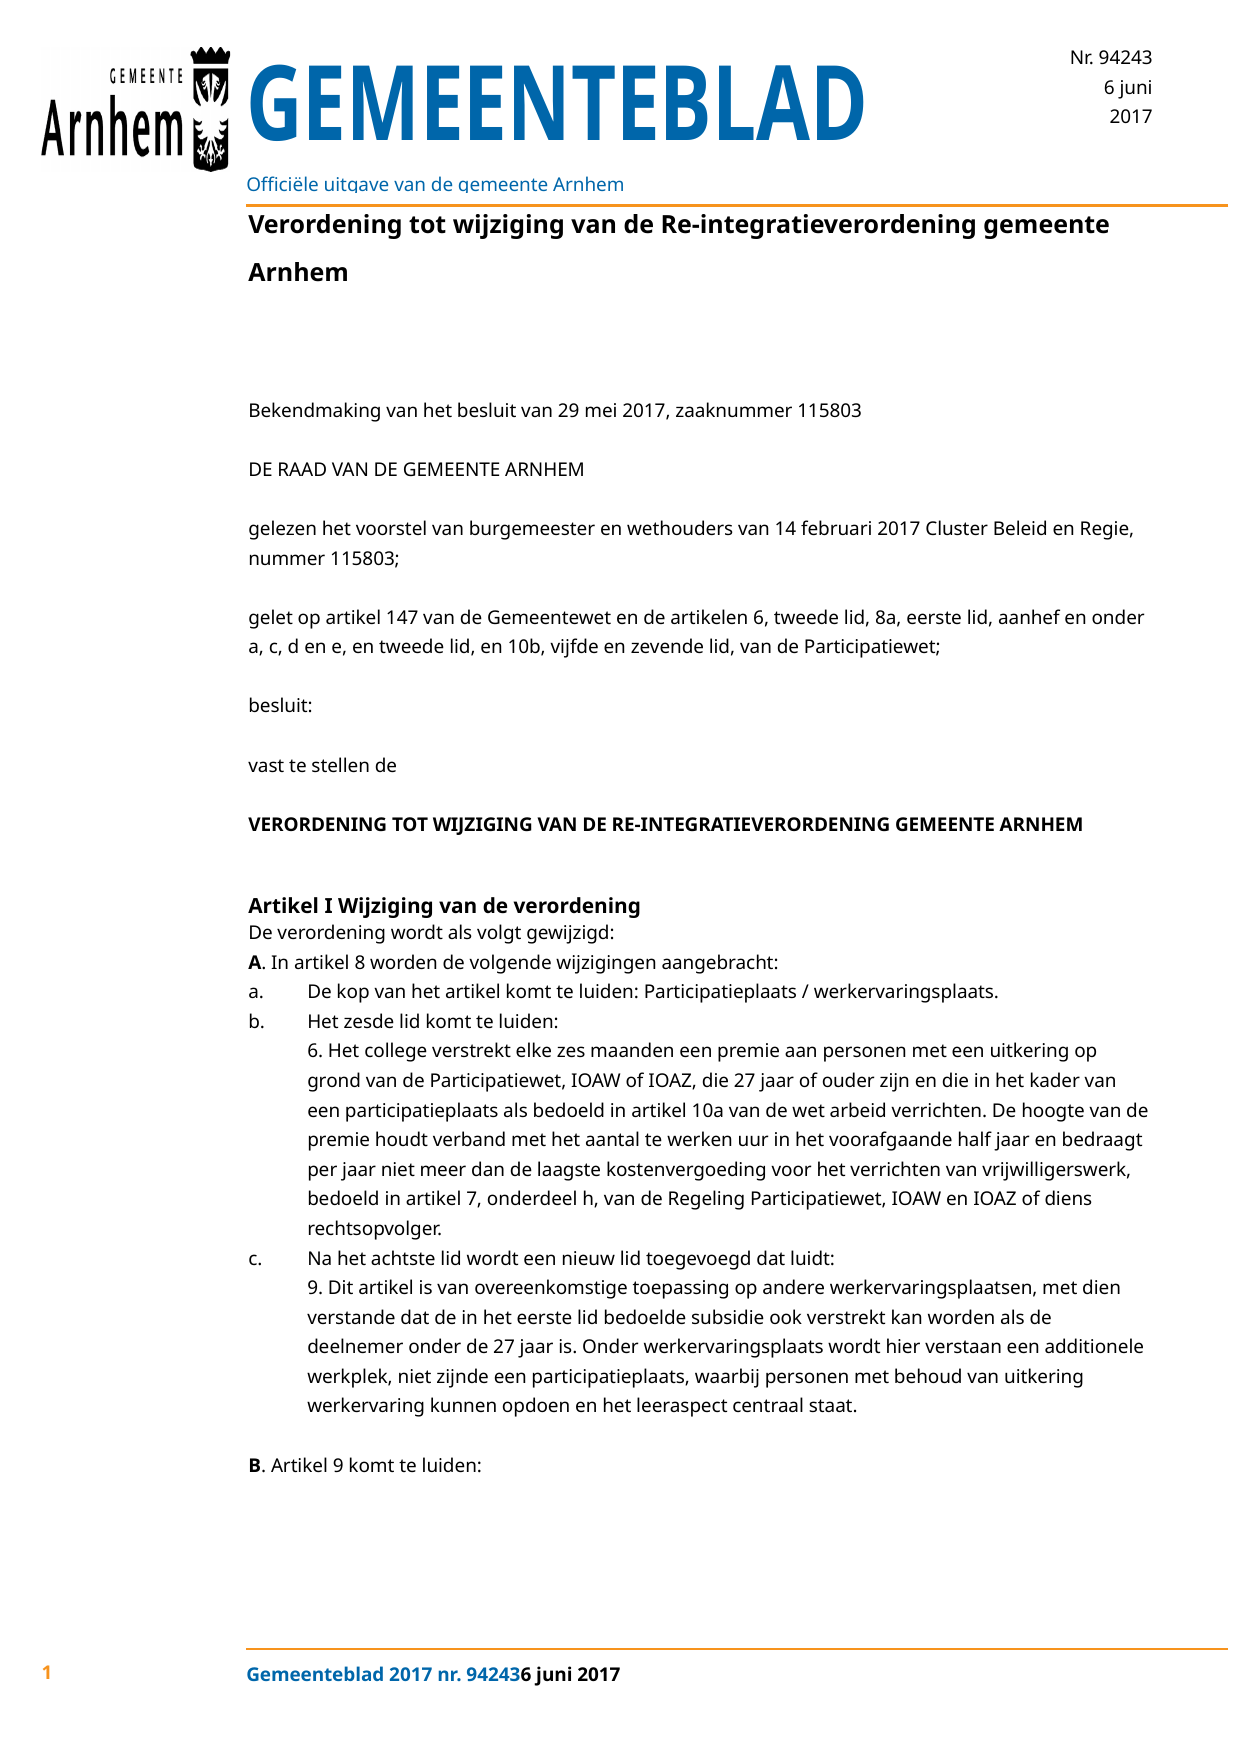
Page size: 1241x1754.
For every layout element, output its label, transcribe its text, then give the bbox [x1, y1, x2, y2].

list De kop van het artikel komt te luiden: Participatieplaats / werkervaringsplaats. [248, 978, 1152, 1004]
text Verordening tot wijziging van de Re-integratieverordening gemeente Arnhem [248, 207, 1152, 288]
list Na het achtste lid wordt een nieuw lid toegevoegd dat luidt: [248, 1245, 1152, 1271]
text De verordening wordt als volgt gewijzigd: [248, 919, 1152, 945]
text Artikel I Wijziging van de verordening [248, 891, 1152, 919]
list 6. Het college verstrekt elke zes maanden een premie aan personen met een uitkering op grond van de Participatiewet, IOAW of IOAZ, die 27 jaar of ouder zijn en die in het kader van een participatieplaats als bedoeld in artikel 10a van de wet arbeid verrichten. De hoogte van de premie houdt verband met het aantal te werken uur in het voorafgaande half jaar en bedraagt per jaar niet meer dan de laagste kostenvergoeding voor het verrichten van vrijwilligerswerk, bedoeld in artikel 7, onderdeel h, van de Regeling Participatiewet, IOAW en IOAZ of diens rechtsopvolger. [248, 1038, 1152, 1241]
list 9. Dit artikel is van overeenkomstige toepassing op andere werkervaringsplaatsen, met dien verstande dat de in het eerste lid bedoelde subsidie ook verstrekt kan worden als de deelnemer onder de 27 jaar is. Onder werkervaringsplaats wordt hier verstaan een additionele werkplek, niet zijnde een participatieplaats, waarbij personen met behoud van uitkering werkervaring kunnen opdoen en het leeraspect centraal staat. [248, 1274, 1152, 1418]
picture [41, 47, 231, 172]
text VERORDENING TOT WIJZIGING VAN DE RE-INTEGRATIEVERORDENING GEMEENTE ARNHEM [248, 811, 1152, 837]
text B. Artikel 9 komt te luiden: [248, 1452, 1152, 1478]
text besluit: [248, 693, 1152, 718]
list Het zesde lid komt te luiden: [248, 1008, 1152, 1034]
text gelezen het voorstel van burgemeester en wethouders van 14 februari 2017 Cluster Beleid en Regie, nummer 115803; [248, 515, 1152, 570]
text DE RAAD VAN DE GEMEENTE ARNHEM [248, 456, 1152, 482]
text gelet op artikel 147 van de Gemeentewet en de artikelen 6, tweede lid, 8a, eerste lid, aanhef en onder a, c, d en e, en tweede lid, en 10b, vijfde en zevende lid, van de Participatiewet; [248, 604, 1152, 659]
text vast te stellen de [248, 752, 1152, 777]
text A. In artikel 8 worden de volgende wijzigingen aangebracht: [248, 949, 1152, 975]
text Bekendmaking van het besluit van 29 mei 2017, zaaknummer 115803 [248, 397, 1152, 422]
